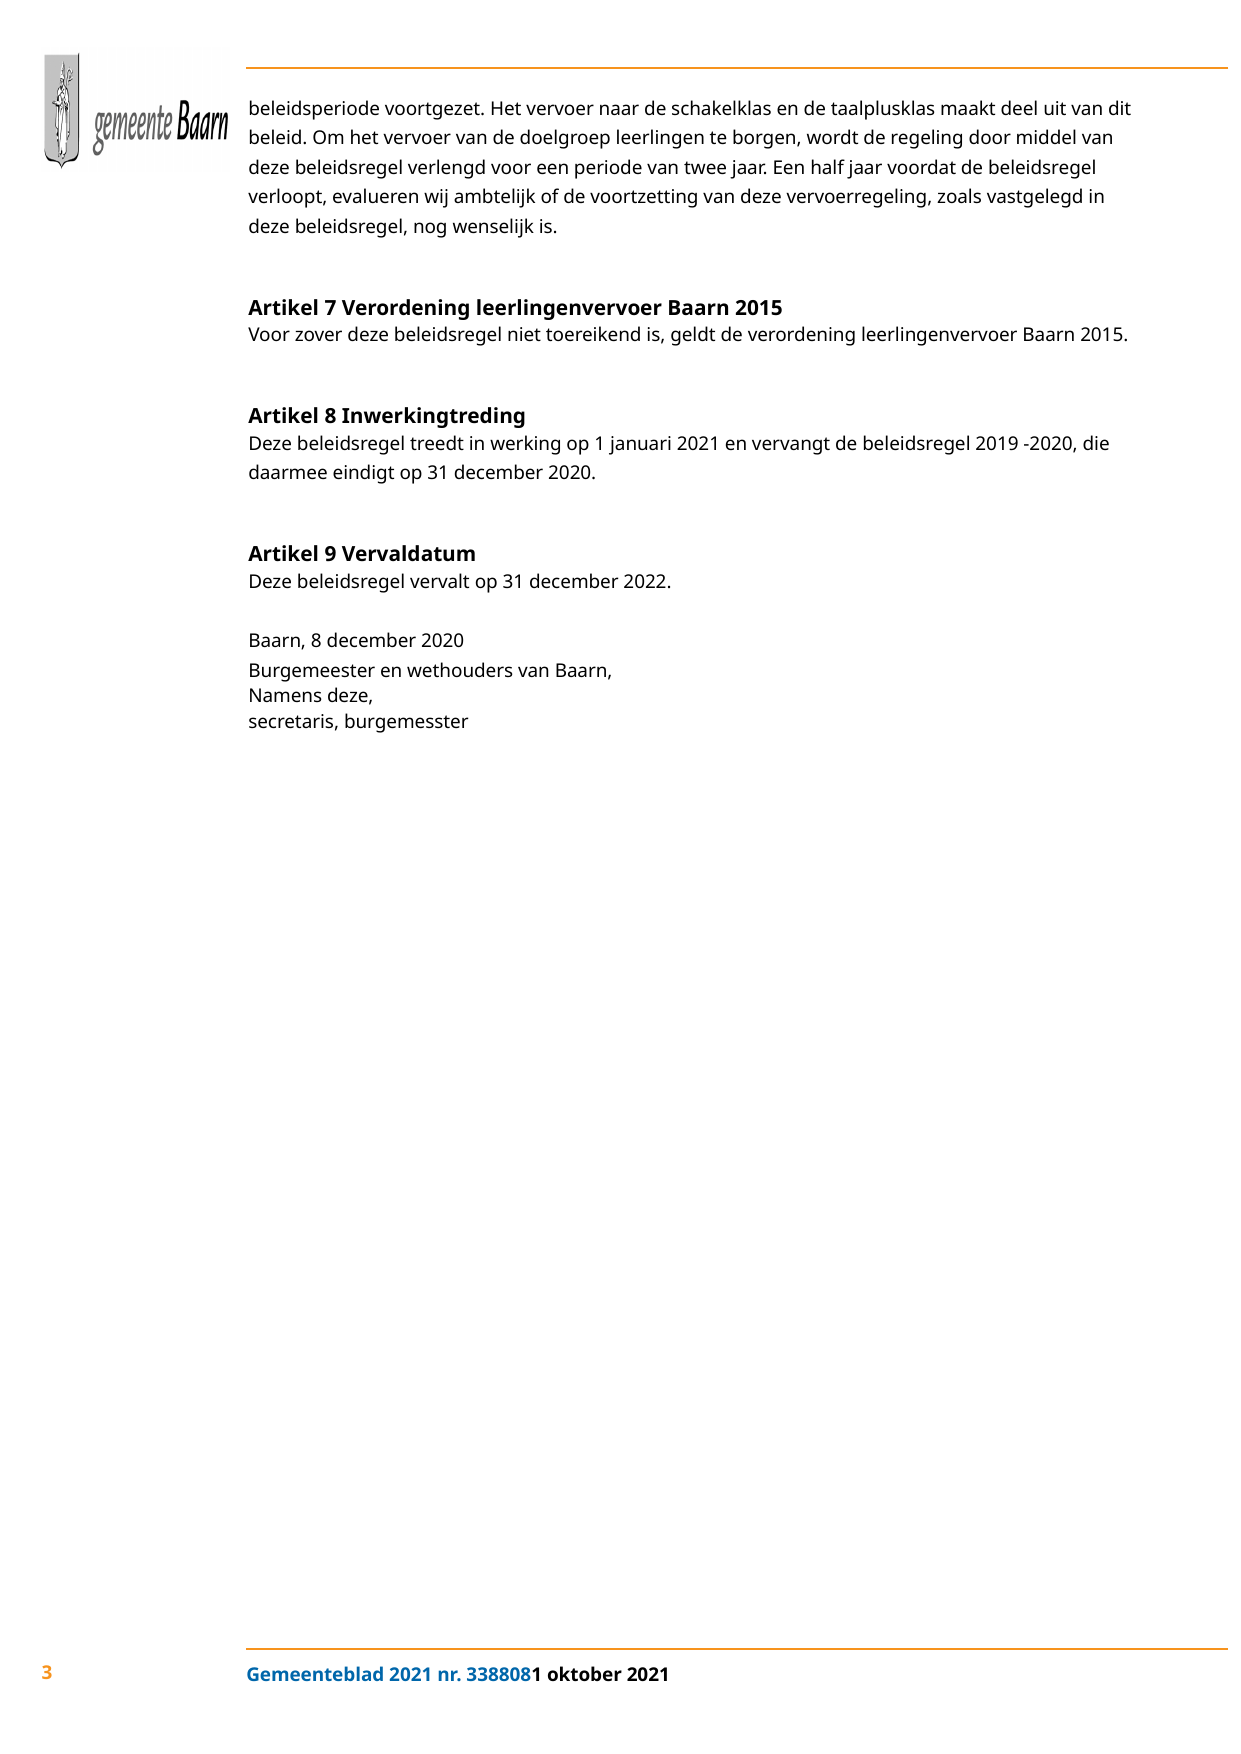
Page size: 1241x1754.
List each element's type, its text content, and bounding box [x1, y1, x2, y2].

text Artikel 7 Verordening leerlingenvervoer Baarn 2015 [248, 293, 1152, 322]
text Deze beleidsregel vervalt op 31 december 2022. [248, 568, 1152, 594]
text Artikel 9 Vervaldatum [248, 539, 1152, 568]
text secretaris, burgemesster [248, 708, 1152, 734]
text Artikel 8 Inwerkingtreding [248, 402, 1152, 430]
text Voor zover deze beleidsregel niet toereikend is, geldt de verordening leerlingenvervoer Baarn 2015. [248, 322, 1152, 347]
text beleidsperiode voortgezet. Het vervoer naar de schakelklas en de taalplusklas maakt deel uit van dit beleid. Om het vervoer van de doelgroep leerlingen te borgen, wordt de regeling door middel van deze beleidsregel verlengd voor een periode van twee jaar. Een half jaar voordat de beleidsregel verloopt, evalueren wij ambtelijk of de voortzetting van deze vervoerregeling, zoals vastgelegd in deze beleidsregel, nog wenselijk is. [248, 95, 1152, 239]
picture [41, 47, 231, 172]
text Baarn, 8 december 2020 [248, 627, 1152, 653]
text Burgemeester en wethouders van Baarn, [248, 657, 1152, 682]
text Namens deze, [248, 682, 1152, 708]
text Deze beleidsregel treedt in werking op 1 januari 2021 en vervangt de beleidsregel 2019 -2020, die daarmee eindigt op 31 december 2020. [248, 430, 1152, 485]
